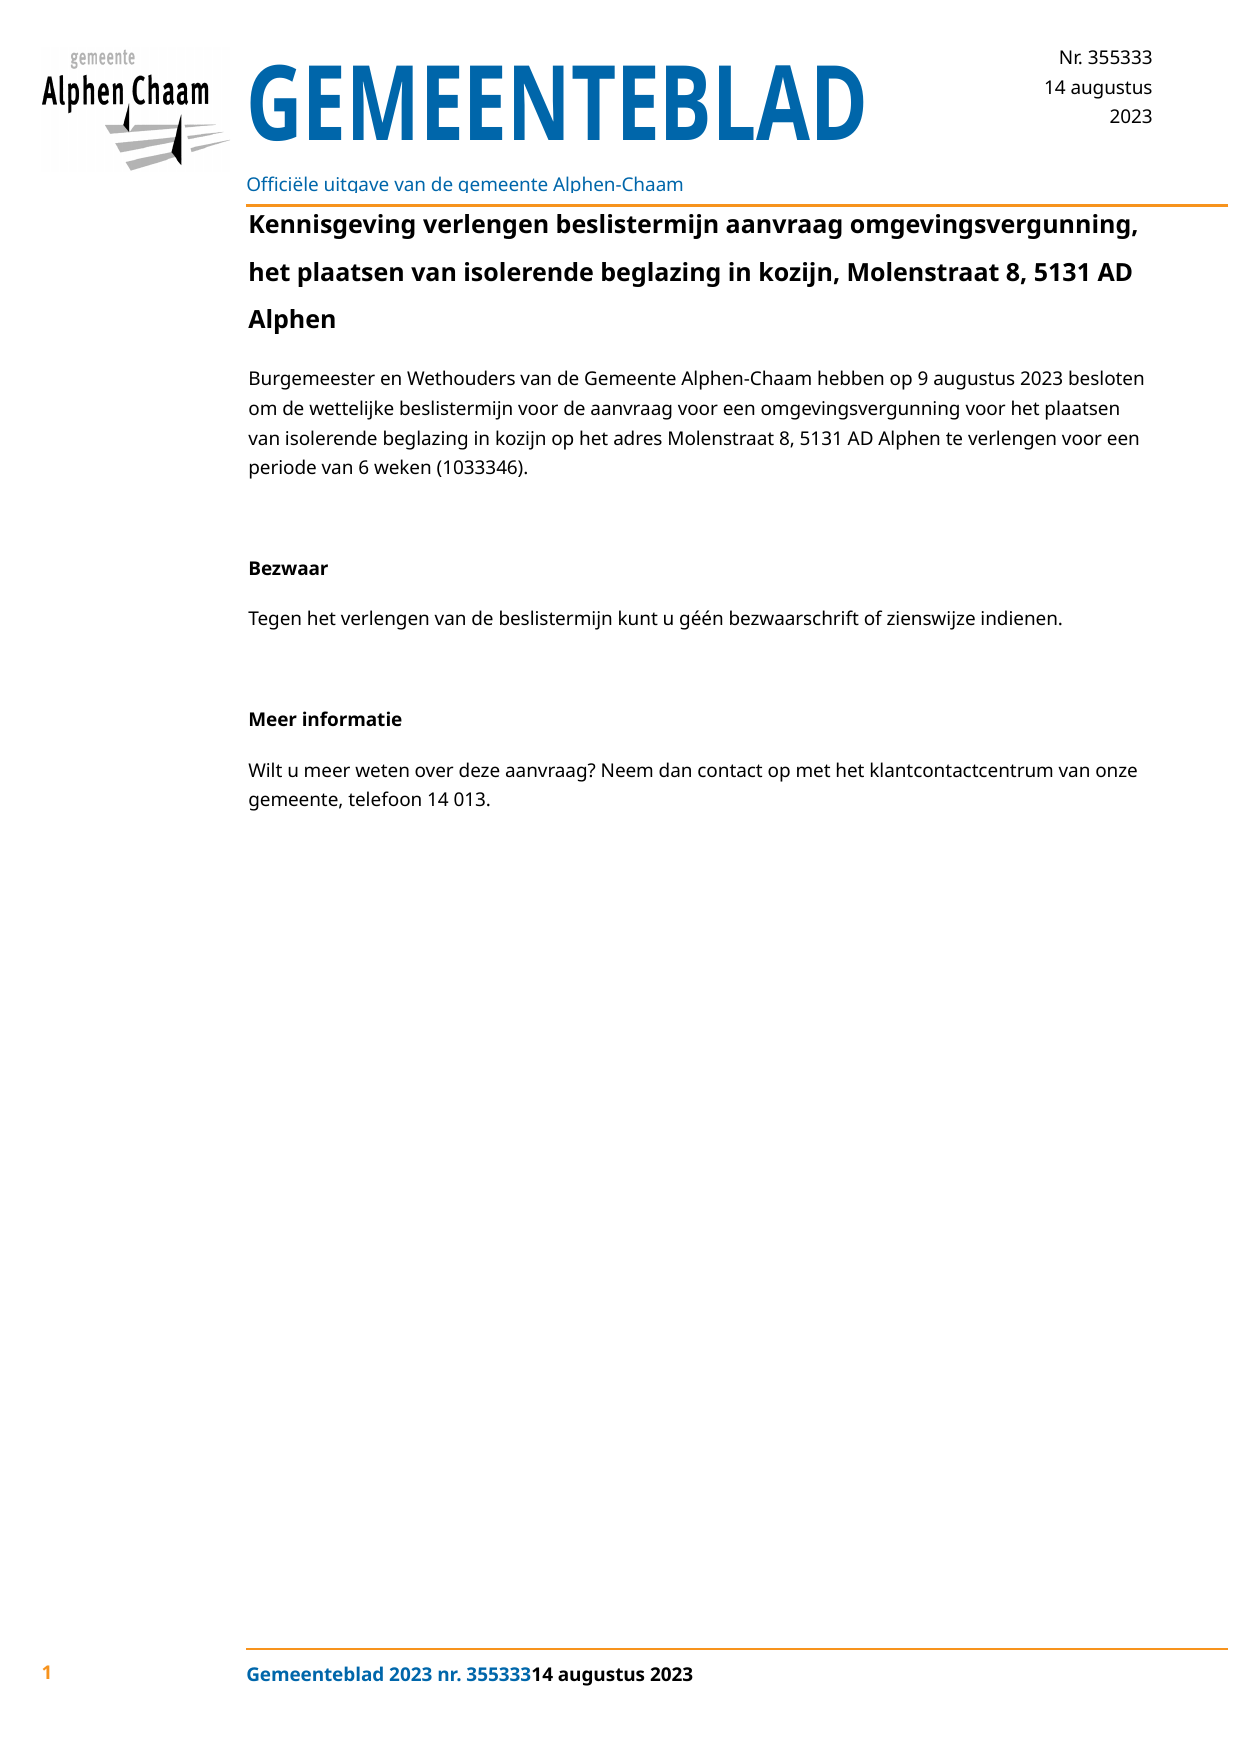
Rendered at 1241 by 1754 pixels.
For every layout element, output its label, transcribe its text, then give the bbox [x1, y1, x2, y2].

text Tegen het verlengen van de beslistermijn kunt u géén bezwaarschrift of zienswijze indienen. [248, 606, 1152, 631]
text Bezwaar [248, 555, 1152, 581]
text Meer informatie [248, 706, 1152, 732]
text Burgemeester en Wethouders van de Gemeente Alphen-Chaam hebben op 9 augustus 2023 besloten om de wettelijke beslistermijn voor de aanvraag voor een omgevingsvergunning voor het plaatsen van isolerende beglazing in kozijn op het adres Molenstraat 8, 5131 AD Alphen te verlengen voor een periode van 6 weken (1033346). [248, 366, 1152, 480]
text Wilt u meer weten over deze aanvraag? Neem dan contact op met het klantcontactcentrum van onze gemeente, telefoon 14 013. [248, 757, 1152, 812]
text Kennisgeving verlengen beslistermijn aanvraag omgevingsvergunning, het plaatsen van isolerende beglazing in kozijn, Molenstraat 8, 5131 AD Alphen [248, 207, 1152, 336]
picture [41, 47, 231, 172]
